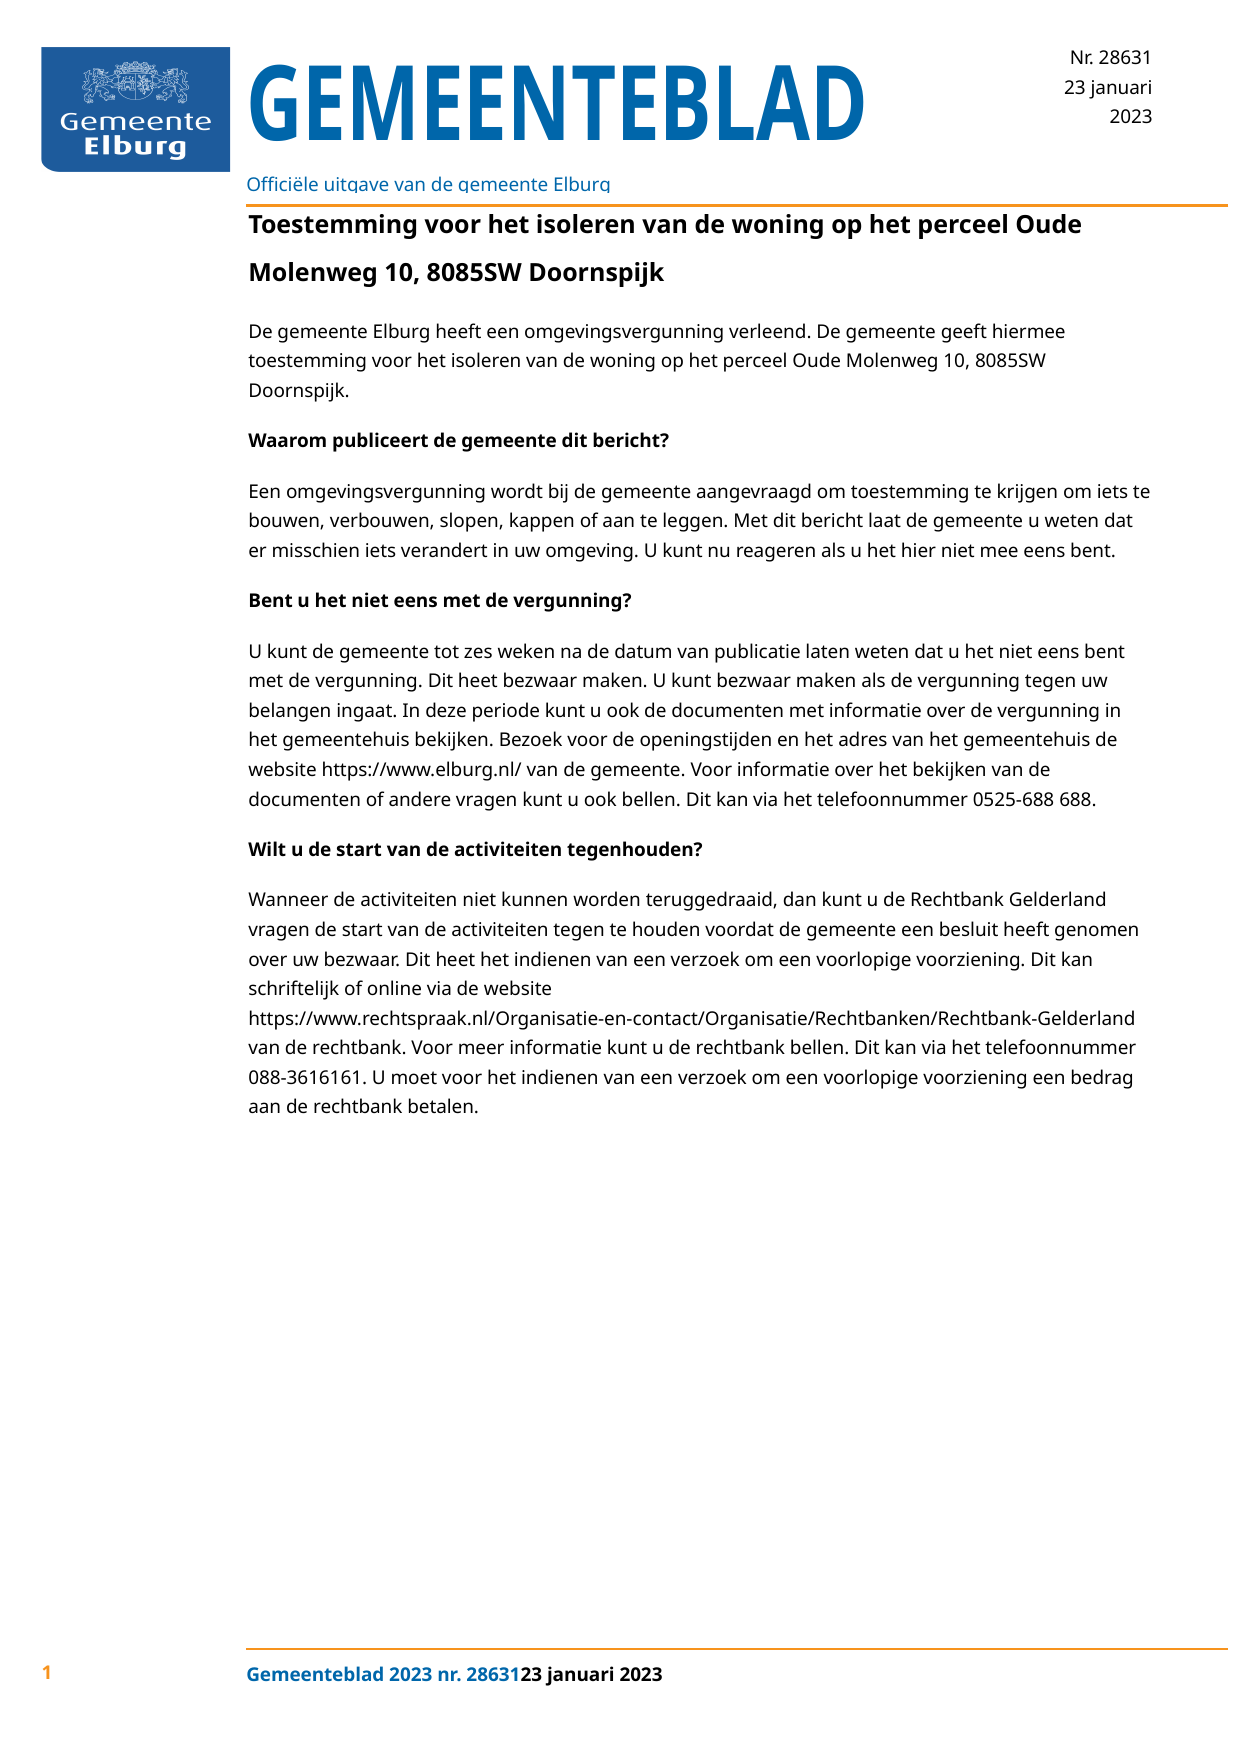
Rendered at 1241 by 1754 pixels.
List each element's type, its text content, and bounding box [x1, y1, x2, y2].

text Waarom publiceert de gemeente dit bericht? [248, 427, 1152, 453]
text Wilt u de start van de activiteiten tegenhouden? [248, 836, 1152, 862]
text Een omgevingsvergunning wordt bij de gemeente aangevraagd om toestemming te krijgen om iets te bouwen, verbouwen, slopen, kappen of aan te leggen. Met dit bericht laat de gemeente u weten dat er misschien iets verandert in uw omgeving. U kunt nu reageren als u het hier niet mee eens bent. [248, 478, 1152, 563]
picture [41, 47, 231, 172]
text De gemeente Elburg heeft een omgevingsvergunning verleend. De gemeente geeft hiermee toestemming voor het isoleren van de woning op het perceel Oude Molenweg 10, 8085SW Doornspijk. [248, 318, 1152, 403]
text Toestemming voor het isoleren van de woning op het perceel Oude Molenweg 10, 8085SW Doornspijk [248, 207, 1152, 288]
text U kunt de gemeente tot zes weken na de datum van publicatie laten weten dat u het niet eens bent met de vergunning. Dit heet bezwaar maken. U kunt bezwaar maken als de vergunning tegen uw belangen ingaat. In deze periode kunt u ook de documenten met informatie over de vergunning in het gemeentehuis bekijken. Bezoek voor de openingstijden en het adres van het gemeentehuis de website https://www.elburg.nl/ van de gemeente. Voor informatie over het bekijken van de documenten of andere vragen kunt u ook bellen. Dit kan via het telefoonnummer 0525-688 688. [248, 638, 1152, 812]
text Wanneer de activiteiten niet kunnen worden teruggedraaid, dan kunt u de Rechtbank Gelderland vragen de start van de activiteiten tegen te houden voordat de gemeente een besluit heeft genomen over uw bezwaar. Dit heet het indienen van een verzoek om een voorlopige voorziening. Dit kan schriftelijk of online via de website https://www.rechtspraak.nl/Organisatie-en-contact/Organisatie/Rechtbanken/Rechtbank-Gelderland van de rechtbank. Voor meer informatie kunt u de rechtbank bellen. Dit kan via het telefoonnummer 088-3616161. U moet voor het indienen van een verzoek om een voorlopige voorziening een bedrag aan de rechtbank betalen. [248, 887, 1152, 1119]
text Bent u het niet eens met de vergunning? [248, 587, 1152, 613]
